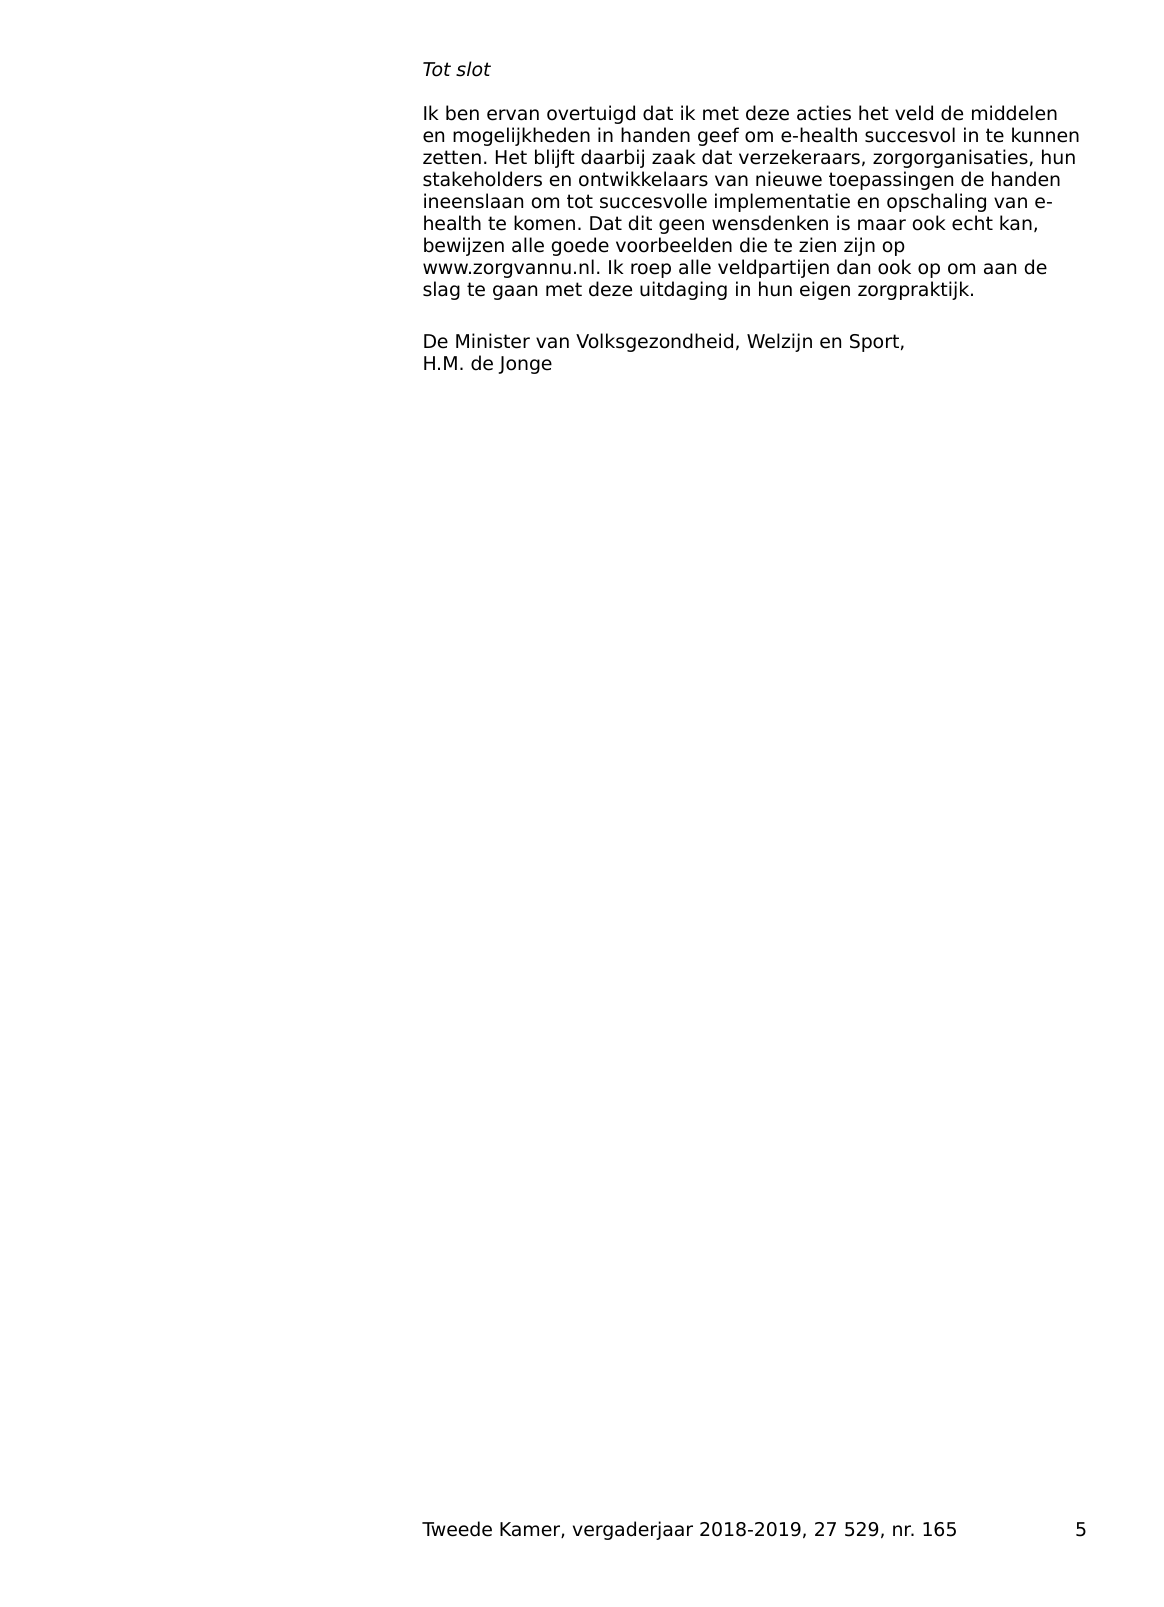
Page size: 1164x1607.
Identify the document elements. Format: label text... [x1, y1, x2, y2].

text De Minister van Volksgezondheid, Welzijn en Sport, H.M. de Jonge [422, 331, 1087, 375]
text Ik ben ervan overtuigd dat ik met deze acties het veld de middelen en mogelijkheden in handen geef om e-health succesvol in te kunnen zetten. Het blijft daarbij zaak dat verzekeraars, zorgorganisaties, hun stakeholders en ontwikkelaars van nieuwe toepassingen de handen ineenslaan om tot succesvolle implementatie en opschaling van e-health te komen. Dat dit geen wensdenken is maar ook echt kan, bewijzen alle goede voorbeelden die te zien zijn op www.zorgvannu.nl. Ik roep alle veldpartijen dan ook op om aan de slag te gaan met deze uitdaging in hun eigen zorgpraktijk. [422, 103, 1087, 301]
subtitle Tot slot [422, 59, 1087, 81]
